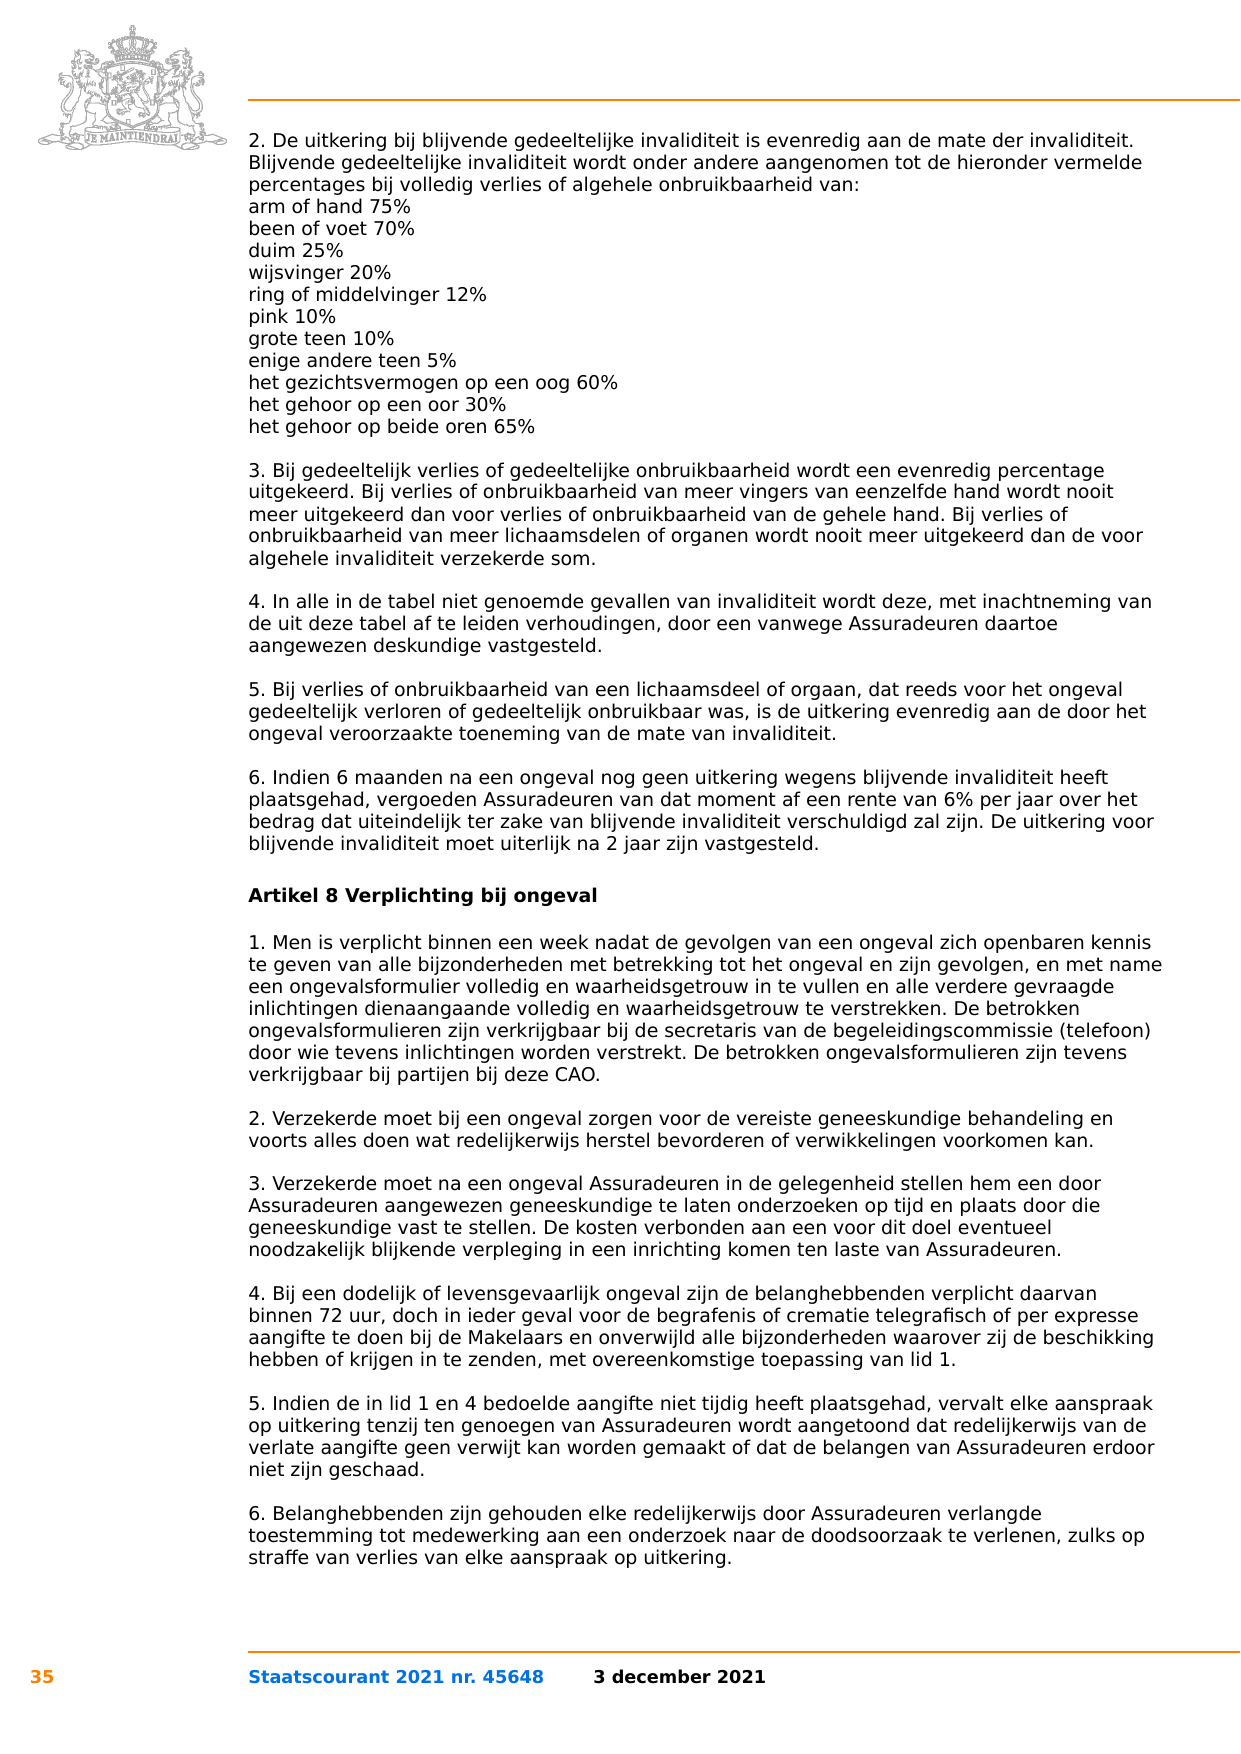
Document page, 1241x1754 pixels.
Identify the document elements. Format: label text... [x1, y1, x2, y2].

text arm of hand 75% [248, 196, 1163, 218]
text enige andere teen 5% [248, 350, 1163, 372]
text het gezichtsvermogen op een oog 60% [248, 372, 1163, 394]
text duim 25% [248, 240, 1163, 262]
text grote teen 10% [248, 328, 1163, 350]
text wijsvinger 20% [248, 262, 1163, 284]
text 3. Bij gedeeltelijk verlies of gedeeltelijke onbruikbaarheid wordt een evenredig percentage uitgekeerd. Bij verlies of onbruikbaarheid van meer vingers van eenzelfde hand wordt nooit meer uitgekeerd dan voor verlies of onbruikbaarheid van de gehele hand. Bij verlies of onbruikbaarheid van meer lichaamsdelen of organen wordt nooit meer uitgekeerd dan de voor algehele invaliditeit verzekerde som. [248, 459, 1163, 569]
picture [38, 25, 227, 150]
text 2. Verzekerde moet bij een ongeval zorgen voor de vereiste geneeskundige behandeling en voorts alles doen wat redelijkerwijs herstel bevorderen of verwikkelingen voorkomen kan. [248, 1107, 1163, 1151]
text been of voet 70% [248, 218, 1163, 240]
text 3. Verzekerde moet na een ongeval Assuradeuren in de gelegenheid stellen hem een door Assuradeuren aangewezen geneeskundige te laten onderzoeken op tijd en plaats door die geneeskundige vast te stellen. De kosten verbonden aan een voor dit doel eventueel noodzakelijk blijkende verpleging in een inrichting komen ten laste van Assuradeuren. [248, 1173, 1163, 1261]
text het gehoor op een oor 30% [248, 394, 1163, 416]
text 5. Bij verlies of onbruikbaarheid van een lichaamsdeel of orgaan, dat reeds voor het ongeval gedeeltelijk verloren of gedeeltelijk onbruikbaar was, is de uitkering evenredig aan de door het ongeval veroorzaakte toeneming van de mate van invaliditeit. [248, 679, 1163, 745]
text pink 10% [248, 306, 1163, 328]
text 6. Indien 6 maanden na een ongeval nog geen uitkering wegens blijvende invaliditeit heeft plaatsgehad, vergoeden Assuradeuren van dat moment af een rente van 6% per jaar over het bedrag dat uiteindelijk ter zake van blijvende invaliditeit verschuldigd zal zijn. De uitkering voor blijvende invaliditeit moet uiterlijk na 2 jaar zijn vastgesteld. [248, 767, 1163, 855]
text 5. Indien de in lid 1 en 4 bedoelde aangifte niet tijdig heeft plaatsgehad, vervalt elke aanspraak op uitkering tenzij ten genoegen van Assuradeuren wordt aangetoond dat redelijkerwijs van de verlate aangifte geen verwijt kan worden gemaakt of dat de belangen van Assuradeuren erdoor niet zijn geschaad. [248, 1393, 1163, 1481]
text 4. In alle in de tabel niet genoemde gevallen van invaliditeit wordt deze, met inachtneming van de uit deze tabel af te leiden verhoudingen, door een vanwege Assuradeuren daartoe aangewezen deskundige vastgesteld. [248, 591, 1163, 657]
text 4. Bij een dodelijk of levensgevaarlijk ongeval zijn de belanghebbenden verplicht daarvan binnen 72 uur, doch in ieder geval voor de begrafenis of crematie telegrafisch of per expresse aangifte te doen bij de Makelaars en onverwijld alle bijzonderheden waarover zij de beschikking hebben of krijgen in te zenden, met overeenkomstige toepassing van lid 1. [248, 1283, 1163, 1371]
text ring of middelvinger 12% [248, 284, 1163, 306]
subtitle Artikel 8 Verplichting bij ongeval [248, 885, 1163, 907]
text 1. Men is verplicht binnen een week nadat de gevolgen van een ongeval zich openbaren kennis te geven van alle bijzonderheden met betrekking tot het ongeval en zijn gevolgen, en met name een ongevalsformulier volledig en waarheidsgetrouw in te vullen en alle verdere gevraagde inlichtingen dienaangaande volledig en waarheidsgetrouw te verstrekken. De betrokken ongevalsformulieren zijn verkrijgbaar bij de secretaris van de begeleidingscommissie (telefoon) door wie tevens inlichtingen worden verstrekt. De betrokken ongevalsformulieren zijn tevens verkrijgbaar bij partijen bij deze CAO. [248, 932, 1163, 1086]
text het gehoor op beide oren 65% [248, 416, 1163, 438]
text 2. De uitkering bij blijvende gedeeltelijke invaliditeit is evenredig aan de mate der invaliditeit. Blijvende gedeeltelijke invaliditeit wordt onder andere aangenomen tot de hieronder vermelde percentages bij volledig verlies of algehele onbruikbaarheid van: [248, 130, 1163, 196]
text 6. Belanghebbenden zijn gehouden elke redelijkerwijs door Assuradeuren verlangde toestemming tot medewerking aan een onderzoek naar de doodsoorzaak te verlenen, zulks op straffe van verlies van elke aanspraak op uitkering. [248, 1503, 1163, 1569]
